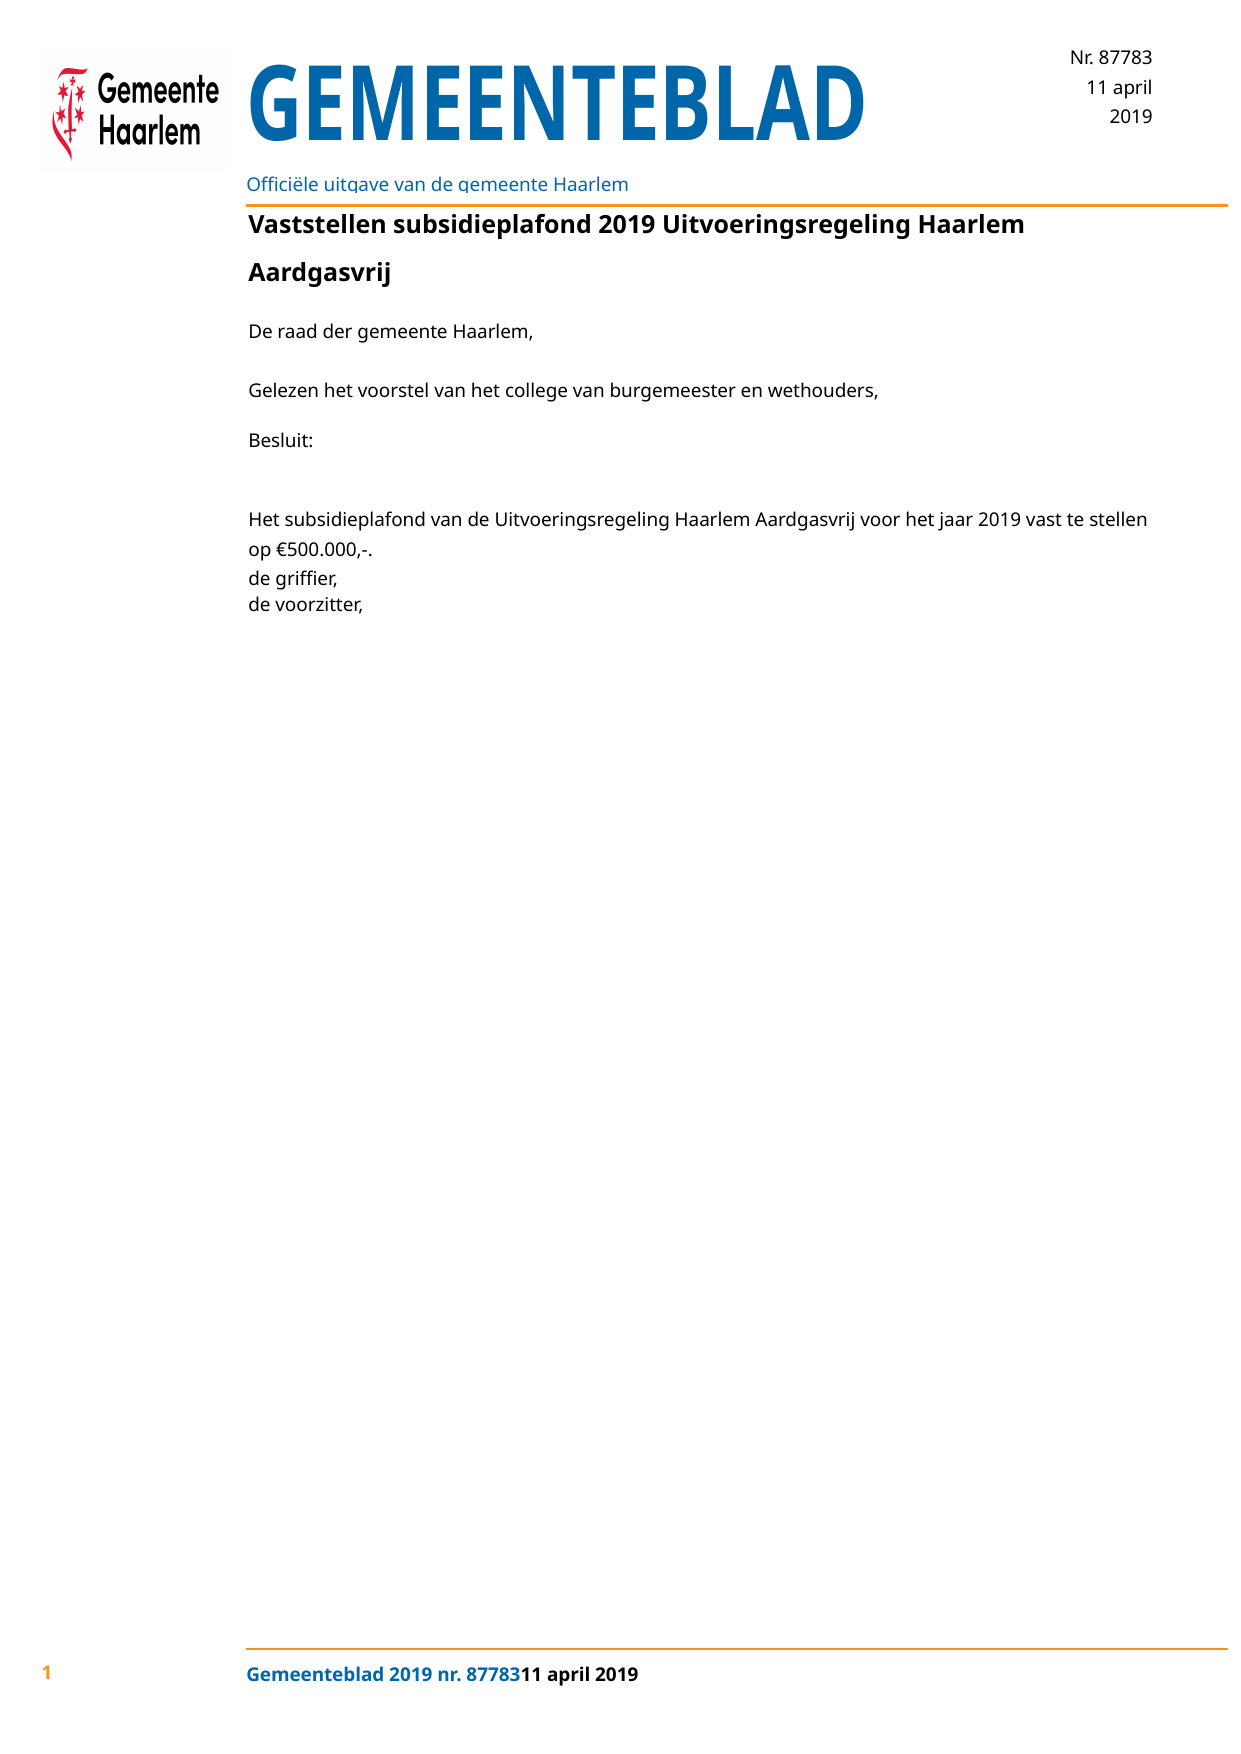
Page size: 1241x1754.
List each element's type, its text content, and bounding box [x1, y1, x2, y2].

text De raad der gemeente Haarlem, [248, 318, 1152, 344]
text Het subsidieplafond van de Uitvoeringsregeling Haarlem Aardgasvrij voor het jaar 2019 vast te stellen op €500.000,-. [248, 506, 1152, 562]
text Besluit: [248, 427, 1152, 453]
text de voorzitter, [248, 591, 1152, 617]
text Vaststellen subsidieplafond 2019 Uitvoeringsregeling Haarlem Aardgasvrij [248, 207, 1152, 288]
picture [41, 47, 231, 172]
text Gelezen het voorstel van het college van burgemeester en wethouders, [248, 377, 1152, 403]
text de griffier, [248, 565, 1152, 591]
